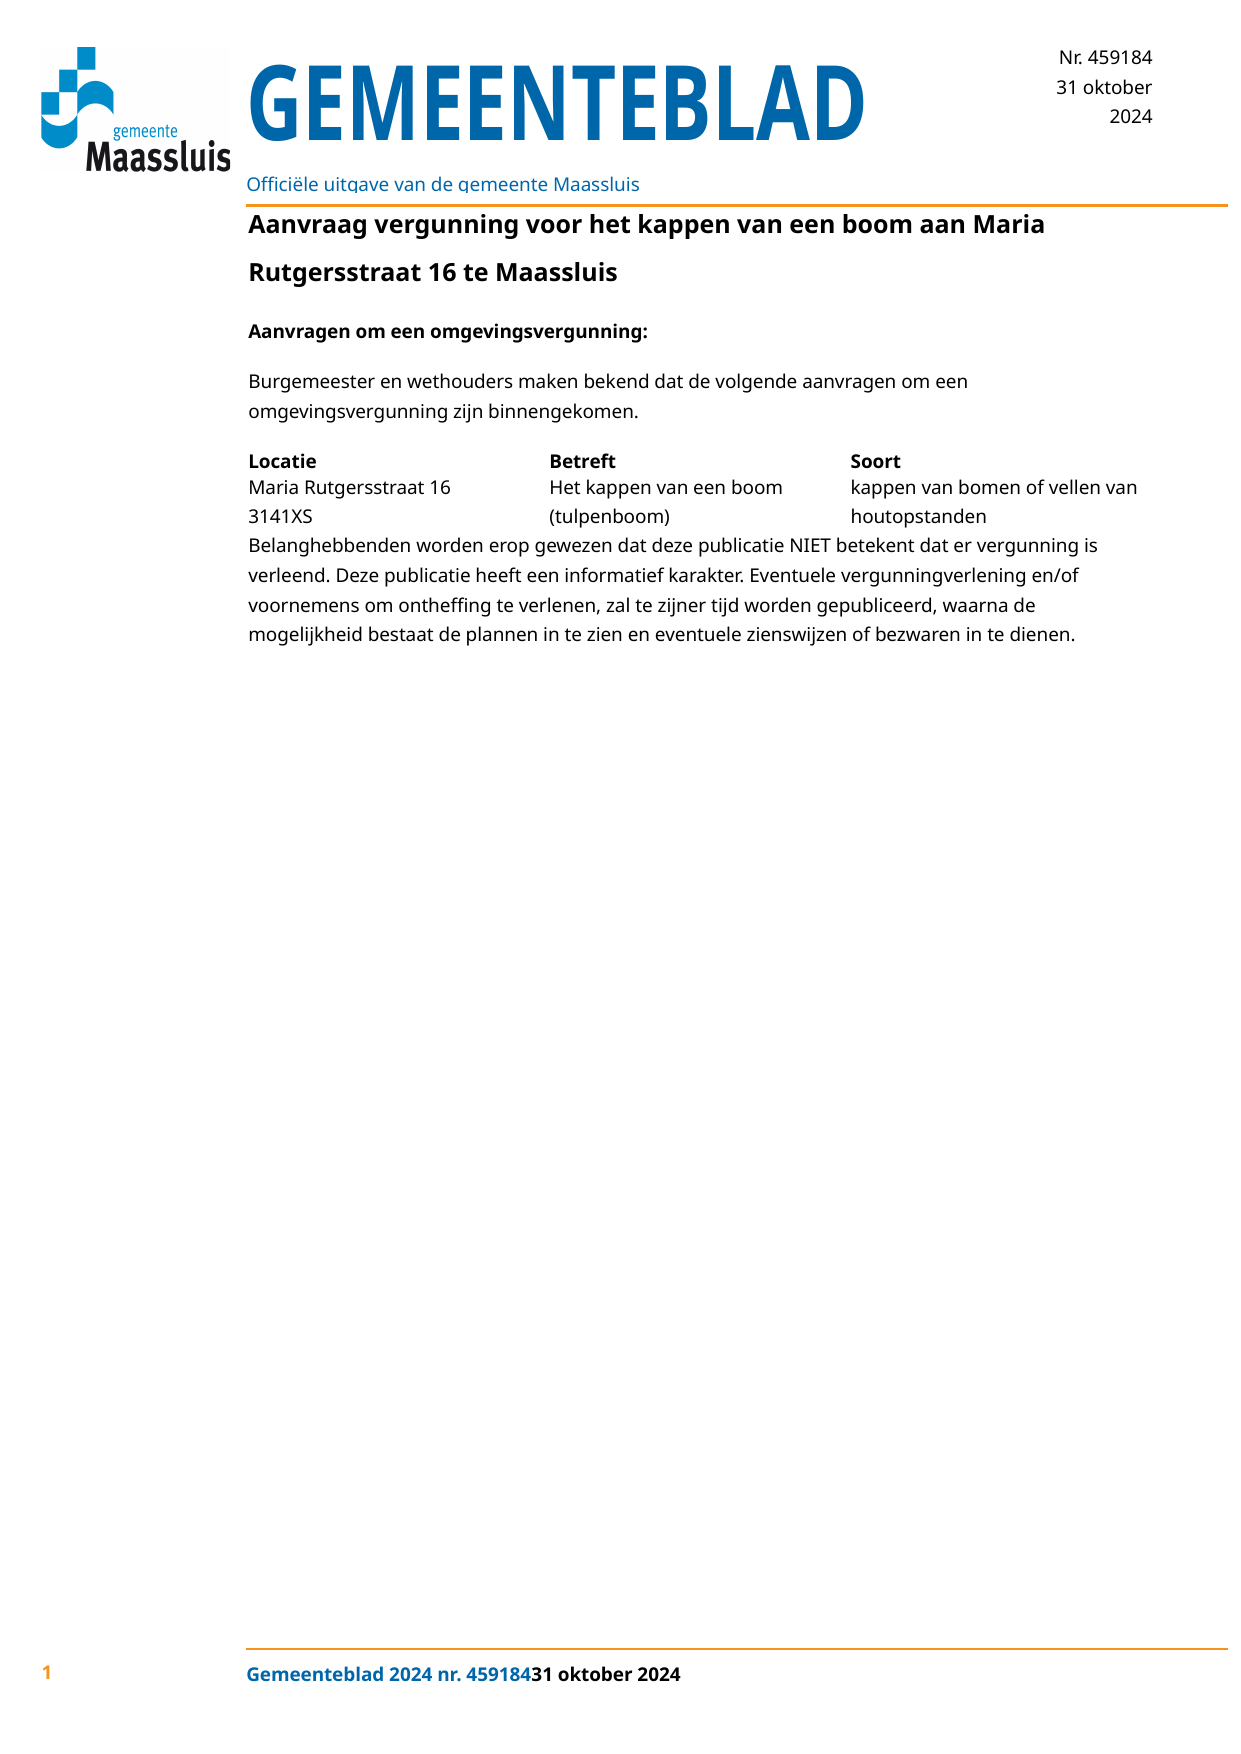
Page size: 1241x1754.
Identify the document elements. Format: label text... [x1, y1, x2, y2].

table_header Soort [850, 449, 1152, 474]
table_cell Het kappen van een boom (tulpenboom) [549, 474, 850, 529]
table_header Locatie [248, 449, 549, 474]
text Aanvragen om een omgevingsvergunning: [248, 318, 1152, 344]
table_cell kappen van bomen of vellen van houtopstanden [850, 474, 1152, 529]
table_header Betreft [549, 449, 850, 474]
picture [41, 47, 77, 92]
text Aanvraag vergunning voor het kappen van een boom aan Maria Rutgersstraat 16 te Maassluis [248, 207, 1152, 288]
picture [41, 47, 231, 172]
text Burgemeester en wethouders maken bekend dat de volgende aanvragen om een omgevingsvergunning zijn binnengekomen. [248, 368, 1152, 424]
text Belanghebbenden worden erop gewezen dat deze publicatie NIET betekent dat er vergunning is verleend. Deze publicatie heeft een informatief karakter. Eventuele vergunningverlening en/of voornemens om ontheffing te verlenen, zal te zijner tijd worden gepubliceerd, waarna de mogelijkheid bestaat de plannen in te zien en eventuele zienswijzen of bezwaren in te dienen. [248, 533, 1152, 647]
table_cell Maria Rutgersstraat 16 3141XS [248, 474, 549, 529]
